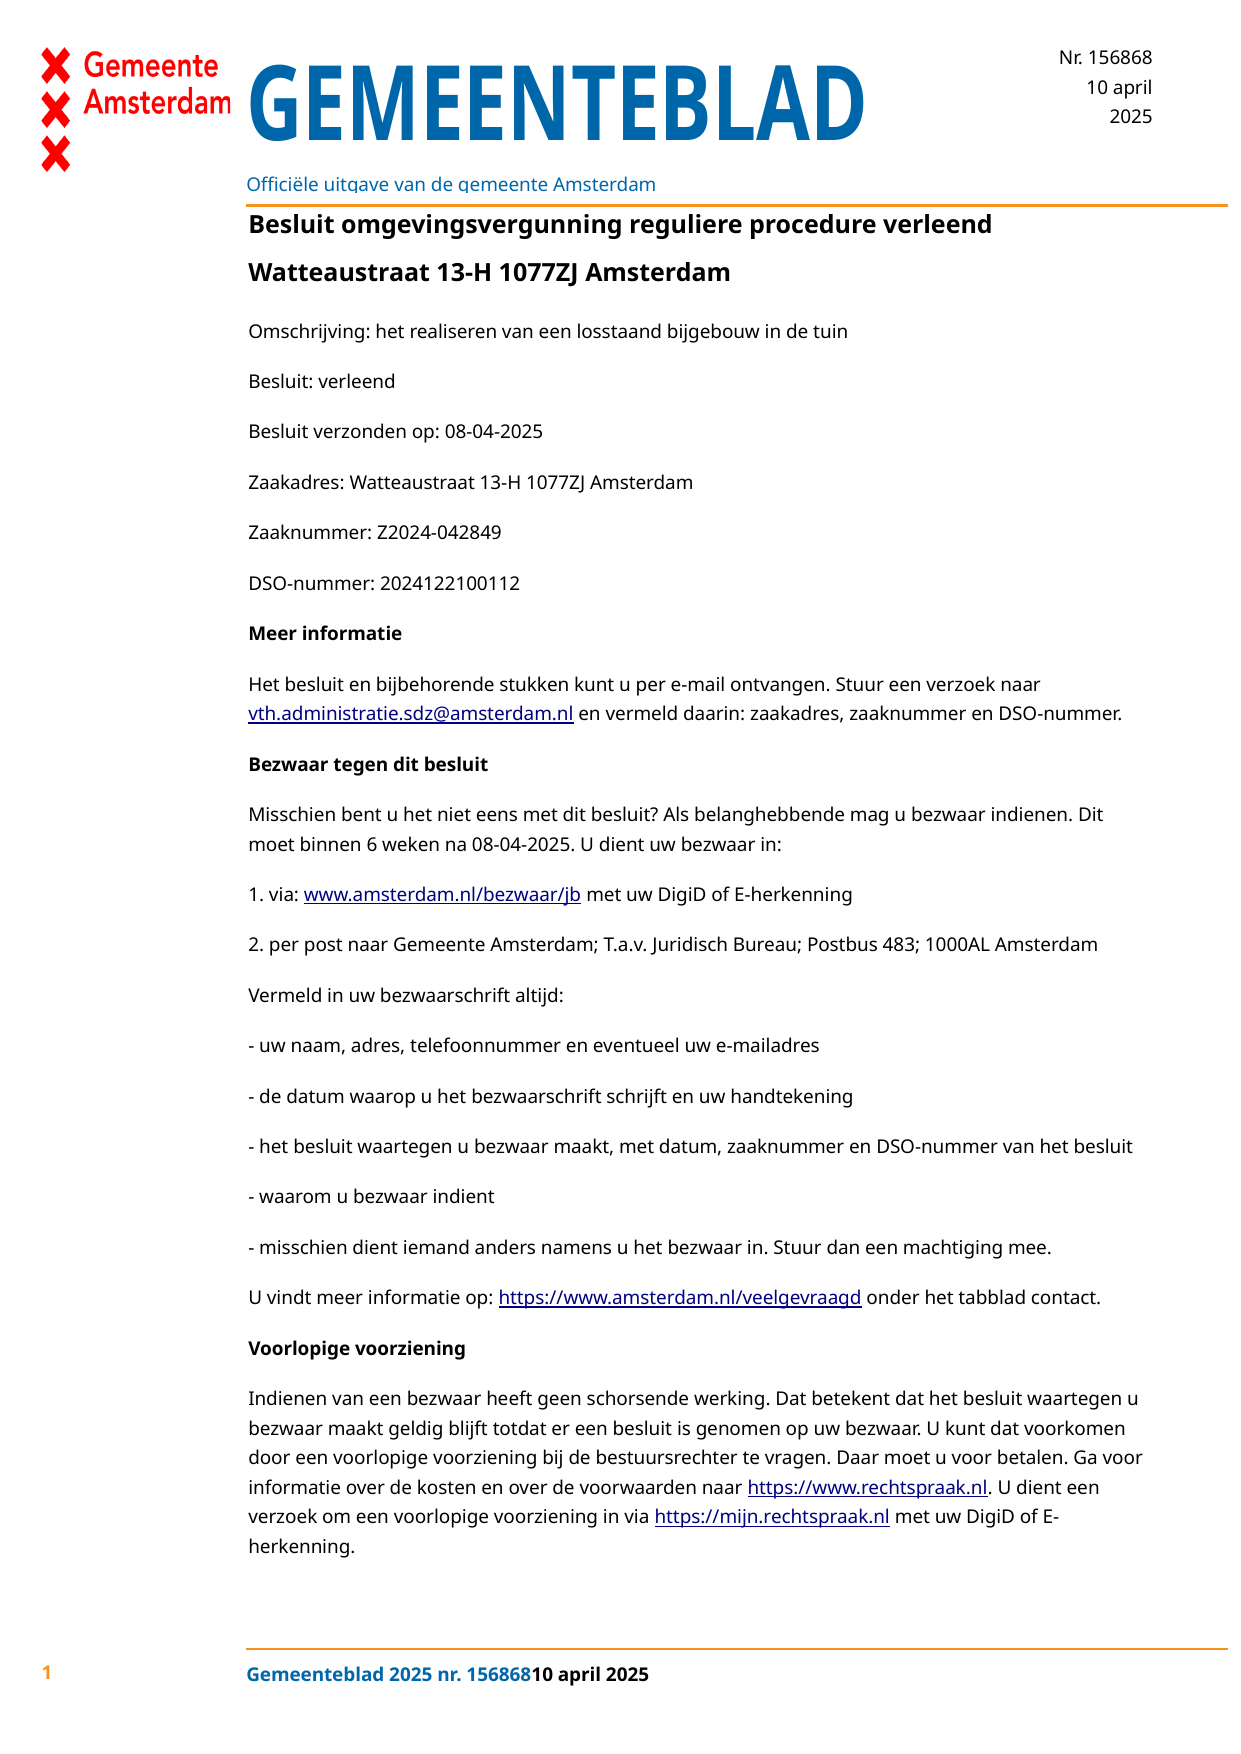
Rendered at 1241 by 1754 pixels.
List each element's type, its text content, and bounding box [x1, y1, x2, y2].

text - misschien dient iemand anders namens u het bezwaar in. Stuur dan een machtiging mee. [248, 1234, 1152, 1260]
text DSO-nummer: 2024122100112 [248, 570, 1152, 596]
text Omschrijving: het realiseren van een losstaand bijgebouw in de tuin [248, 318, 1152, 344]
text Voorlopige voorziening [248, 1335, 1152, 1361]
text Zaakadres: Watteaustraat 13-H 1077ZJ Amsterdam [248, 469, 1152, 495]
text U vindt meer informatie op: https://www.amsterdam.nl/veelgevraagd onder het tabblad contact. [248, 1284, 1152, 1310]
text - de datum waarop u het bezwaarschrift schrijft en uw handtekening [248, 1083, 1152, 1109]
text Zaaknummer: Z2024-042849 [248, 519, 1152, 545]
text Besluit verzonden op: 08-04-2025 [248, 419, 1152, 444]
text Meer informatie [248, 620, 1152, 646]
text 1. via: www.amsterdam.nl/bezwaar/jb met uw DigiD of E-herkenning [248, 881, 1152, 907]
text Vermeld in uw bezwaarschrift altijd: [248, 982, 1152, 1008]
picture [41, 47, 231, 172]
text Besluit omgevingsvergunning reguliere procedure verleend Watteaustraat 13-H 1077ZJ Amsterdam [248, 207, 1152, 288]
text Indienen van een bezwaar heeft geen schorsende werking. Dat betekent dat het besluit waartegen u bezwaar maakt geldig blijft totdat er een besluit is genomen op uw bezwaar. U kunt dat voorkomen door een voorlopige voorziening bij de bestuursrechter te vragen. Daar moet u voor betalen. Ga voor informatie over de kosten en over de voorwaarden naar https://www.rechtspraak.nl. U dient een verzoek om een voorlopige voorziening in via https://mijn.rechtspraak.nl met uw DigiD of E-herkenning. [248, 1385, 1152, 1559]
text - waarom u bezwaar indient [248, 1184, 1152, 1209]
text Bezwaar tegen dit besluit [248, 751, 1152, 777]
text Misschien bent u het niet eens met dit besluit? Als belanghebbende mag u bezwaar indienen. Dit moet binnen 6 weken na 08-04-2025. U dient uw bezwaar in: [248, 801, 1152, 857]
text 2. per post naar Gemeente Amsterdam; T.a.v. Juridisch Bureau; Postbus 483; 1000AL Amsterdam [248, 932, 1152, 957]
text Het besluit en bijbehorende stukken kunt u per e-mail ontvangen. Stuur een verzoek naar vth.administratie.sdz@amsterdam.nl en vermeld daarin: zaakadres, zaaknummer en DSO-nummer. [248, 671, 1152, 726]
text - het besluit waartegen u bezwaar maakt, met datum, zaaknummer en DSO-nummer van het besluit [248, 1133, 1152, 1159]
text - uw naam, adres, telefoonnummer en eventueel uw e-mailadres [248, 1032, 1152, 1058]
text Besluit: verleend [248, 368, 1152, 394]
